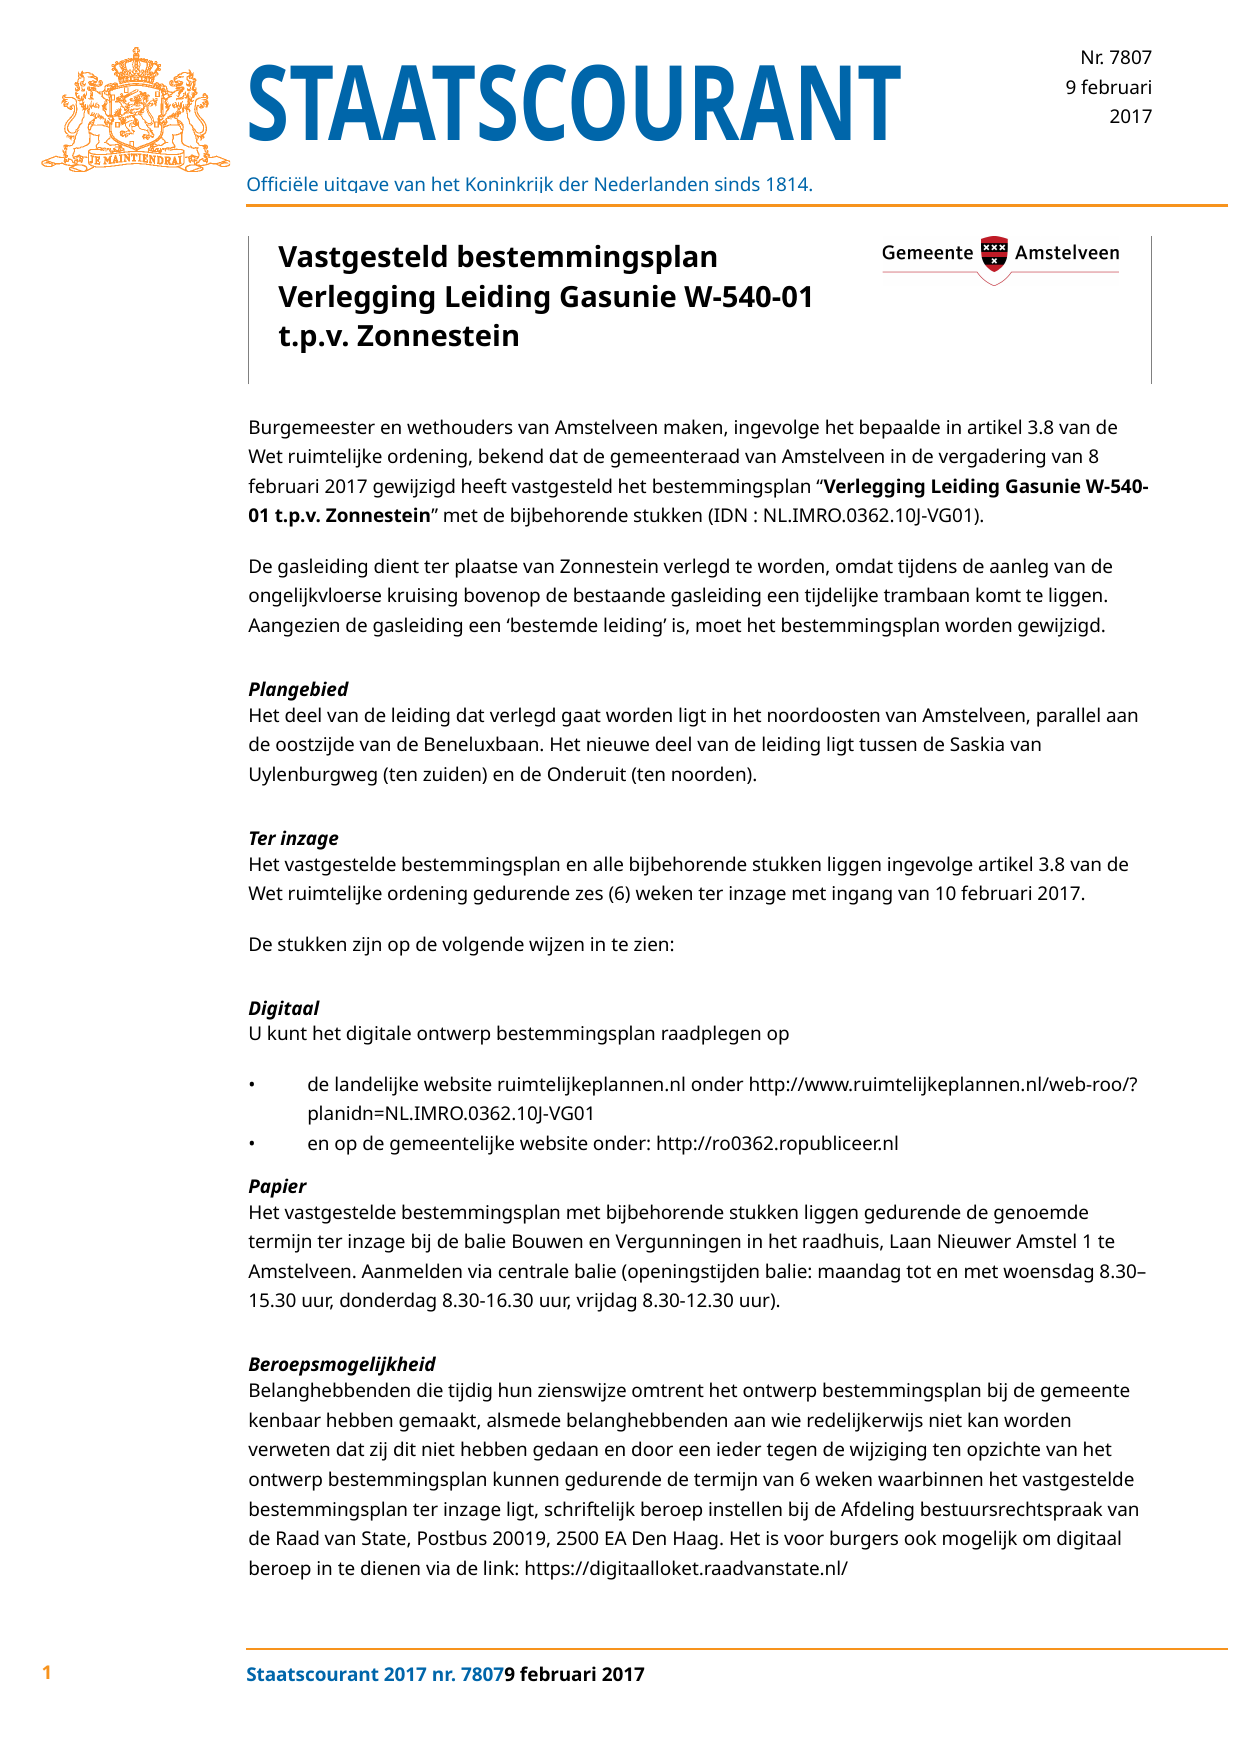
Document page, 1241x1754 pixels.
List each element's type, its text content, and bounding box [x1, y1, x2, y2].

text Beroepsmogelijkheid [248, 1352, 1152, 1377]
text De stukken zijn op de volgende wijzen in te zien: [248, 931, 1152, 957]
text U kunt het digitale ontwerp bestemmingsplan raadplegen op [248, 1021, 1152, 1046]
text Het vastgestelde bestemmingsplan en alle bijbehorende stukken liggen ingevolge artikel 3.8 van de Wet ruimtelijke ordening gedurende zes (6) weken ter inzage met ingang van 10 februari 2017. [248, 851, 1152, 906]
list de landelijke website ruimtelijkeplannen.nl onder http://www.ruimtelijkeplannen.nl/web-roo/?planidn=NL.IMRO.0362.10J-VG01 [248, 1071, 1152, 1126]
text Het deel van de leiding dat verlegd gaat worden ligt in het noordoosten van Amstelveen, parallel aan de oostzijde van de Beneluxbaan. Het nieuwe deel van de leiding ligt tussen de Saskia van Uylenburgweg (ten zuiden) en de Onderuit (ten noorden). [248, 702, 1152, 787]
text Papier [248, 1173, 1152, 1199]
list en op de gemeentelijke website onder: http://ro0362.ropubliceer.nl [248, 1130, 1152, 1156]
text Burgemeester en wethouders van Amstelveen maken, ingevolge het bepaalde in artikel 3.8 van de Wet ruimtelijke ordening, bekend dat de gemeenteraad van Amstelveen in de vergadering van 8 februari 2017 gewijzigd heeft vastgesteld het bestemmingsplan “Verlegging Leiding Gasunie W-540-01 t.p.v. Zonnestein” met de bijbehorende stukken (IDN : NL.IMRO.0362.10J-VG01). [248, 414, 1152, 528]
text De gasleiding dient ter plaatse van Zonnestein verlegd te worden, omdat tijdens de aanleg van de ongelijkvloerse kruising bovenop de bestaande gasleiding een tijdelijke trambaan komt te liggen. Aangezien de gasleiding een ‘bestemde leiding’ is, moet het bestemmingsplan worden gewijzigd. [248, 553, 1152, 638]
picture [882, 236, 1119, 286]
text Ter inzage [248, 825, 1152, 851]
picture [41, 47, 231, 172]
text Digitaal [248, 995, 1152, 1021]
text Belanghebbenden die tijdig hun zienswijze omtrent het ontwerp bestemmingsplan bij de gemeente kenbaar hebben gemaakt, alsmede belanghebbenden aan wie redelijkerwijs niet kan worden verweten dat zij dit niet hebben gedaan en door een ieder tegen de wijziging ten opzichte van het ontwerp bestemmingsplan kunnen gedurende de termijn van 6 weken waarbinnen het vastgestelde bestemmingsplan ter inzage ligt, schriftelijk beroep instellen bij de Afdeling bestuursrechtspraak van de Raad van State, Postbus 20019, 2500 EA Den Haag. Het is voor burgers ook mogelijk om digitaal beroep in te dienen via de link: https://digitaalloket.raadvanstate.nl/ [248, 1377, 1152, 1581]
text Plangebied [248, 676, 1152, 702]
text Het vastgestelde bestemmingsplan met bijbehorende stukken liggen gedurende de genoemde termijn ter inzage bij de balie Bouwen en Vergunningen in het raadhuis, Laan Nieuwer Amstel 1 te Amstelveen. Aanmelden via centrale balie (openingstijden balie: maandag tot en met woensdag 8.30–15.30 uur, donderdag 8.30-16.30 uur, vrijdag 8.30-12.30 uur). [248, 1199, 1152, 1313]
table_header Vastgesteld bestemmingsplan Verlegging Leiding Gasunie W-540-01 t.p.v. Zonnestein [249, 236, 850, 384]
table_header [850, 236, 1151, 384]
